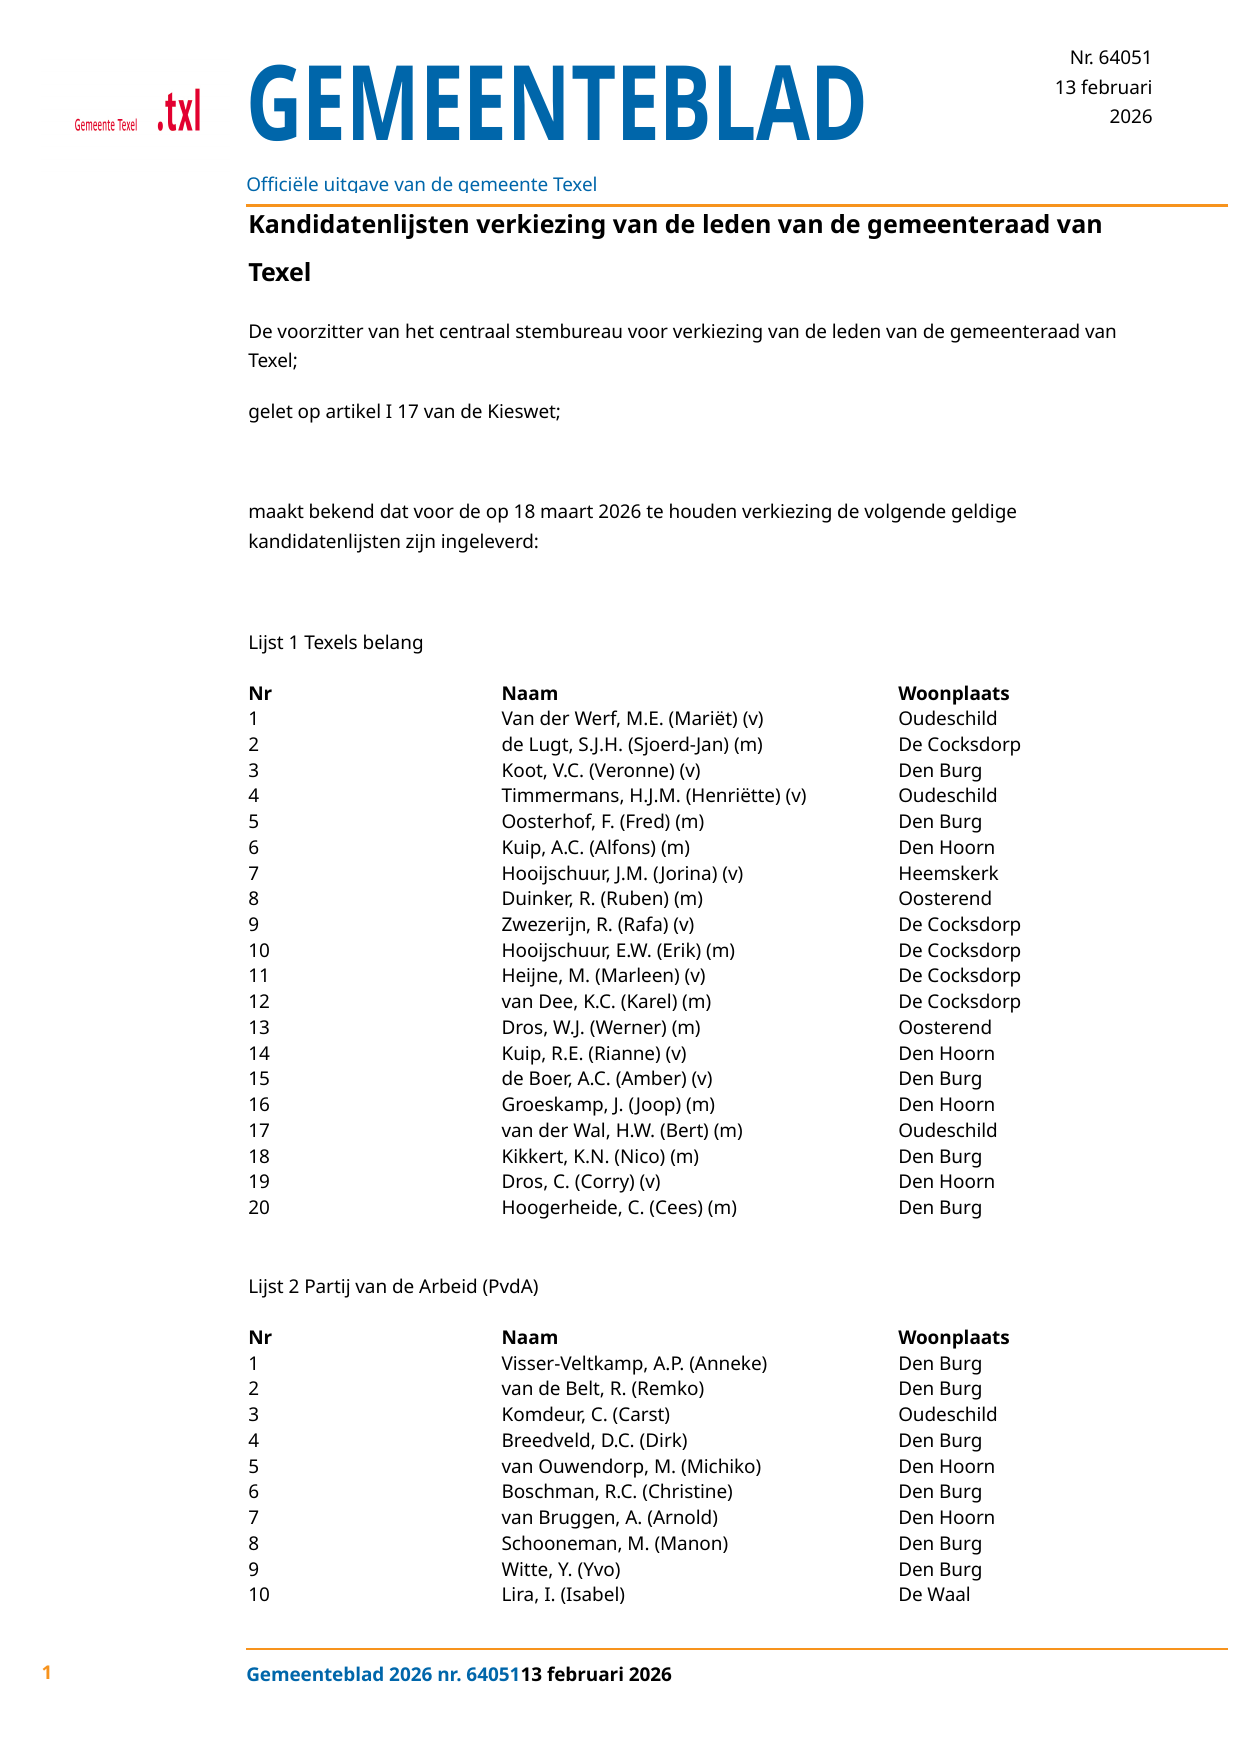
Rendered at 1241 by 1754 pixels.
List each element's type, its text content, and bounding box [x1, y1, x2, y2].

table_cell de Lugt, S.J.H. (Sjoerd-Jan) (m) [501, 731, 898, 757]
table_cell Den Burg [898, 1376, 1152, 1401]
table_cell van der Wal, H.W. (Bert) (m) [501, 1117, 898, 1143]
table_cell 3 [248, 757, 501, 783]
table_cell Den Hoorn [898, 1169, 1152, 1194]
table_cell Visser-Veltkamp, A.P. (Anneke) [501, 1350, 898, 1376]
table_cell Den Burg [898, 1066, 1152, 1091]
table_cell Hooijschuur, E.W. (Erik) (m) [501, 937, 898, 963]
table_cell 5 [248, 808, 501, 834]
table_cell Van der Werf, M.E. (Mariët) (v) [501, 705, 898, 731]
table_cell Boschman, R.C. (Christine) [501, 1479, 898, 1504]
text Kandidatenlijsten verkiezing van de leden van de gemeenteraad van Texel [248, 207, 1152, 288]
table_cell Oosterhof, F. (Fred) (m) [501, 808, 898, 834]
table_cell Komdeur, C. (Carst) [501, 1401, 898, 1427]
table_cell De Cocksdorp [898, 989, 1152, 1014]
table_cell 9 [248, 1556, 501, 1581]
table_cell 2 [248, 1376, 501, 1401]
table_cell 7 [248, 1504, 501, 1530]
table_header Naam [501, 680, 898, 705]
table_header Woonplaats [898, 1324, 1152, 1350]
table_cell Oudeschild [898, 1117, 1152, 1143]
table_cell 14 [248, 1040, 501, 1066]
table_cell Den Hoorn [898, 834, 1152, 860]
table_cell Den Burg [898, 1143, 1152, 1168]
table_cell Oudeschild [898, 783, 1152, 808]
text gelet op artikel I 17 van de Kieswet; [248, 398, 1152, 424]
table_cell Schooneman, M. (Manon) [501, 1530, 898, 1556]
table_cell Timmermans, H.J.M. (Henriëtte) (v) [501, 783, 898, 808]
table_cell Den Hoorn [898, 1091, 1152, 1117]
table_cell De Cocksdorp [898, 937, 1152, 963]
table_cell 10 [248, 937, 501, 963]
table_cell Oosterend [898, 886, 1152, 911]
text De voorzitter van het centraal stembureau voor verkiezing van de leden van de gemeenteraad van Texel; [248, 318, 1152, 373]
table_cell 8 [248, 1530, 501, 1556]
table_header Naam [501, 1324, 898, 1350]
table_cell 13 [248, 1014, 501, 1040]
picture [41, 47, 231, 172]
table_cell 1 [248, 705, 501, 731]
table_cell 6 [248, 1479, 501, 1504]
table_cell Den Burg [898, 1427, 1152, 1453]
table_cell Oosterend [898, 1014, 1152, 1040]
table_cell 18 [248, 1143, 501, 1168]
table_cell 11 [248, 963, 501, 988]
table_cell De Cocksdorp [898, 963, 1152, 988]
table_cell 15 [248, 1066, 501, 1091]
table_cell 17 [248, 1117, 501, 1143]
text Lijst 2 Partij van de Arbeid (PvdA) [248, 1274, 1152, 1299]
table_cell Oudeschild [898, 1401, 1152, 1427]
table_cell Kuip, R.E. (Rianne) (v) [501, 1040, 898, 1066]
table_cell De Cocksdorp [898, 911, 1152, 937]
table_cell van Ouwendorp, M. (Michiko) [501, 1453, 898, 1478]
table_cell 19 [248, 1169, 501, 1194]
table_cell Den Burg [898, 1350, 1152, 1376]
table_cell van de Belt, R. (Remko) [501, 1376, 898, 1401]
table_cell 3 [248, 1401, 501, 1427]
table_cell Den Hoorn [898, 1040, 1152, 1066]
table_cell Lira, I. (Isabel) [501, 1581, 898, 1607]
table_cell Hooijschuur, J.M. (Jorina) (v) [501, 860, 898, 886]
table_cell De Waal [898, 1581, 1152, 1607]
table_cell Den Burg [898, 757, 1152, 783]
table_cell Dros, C. (Corry) (v) [501, 1169, 898, 1194]
table_cell Witte, Y. (Yvo) [501, 1556, 898, 1581]
table_cell Den Hoorn [898, 1504, 1152, 1530]
table_cell 1 [248, 1350, 501, 1376]
table_cell Den Burg [898, 1194, 1152, 1220]
table_cell Hoogerheide, C. (Cees) (m) [501, 1194, 898, 1220]
table_cell Dros, W.J. (Werner) (m) [501, 1014, 898, 1040]
table_cell 9 [248, 911, 501, 937]
table_cell van Bruggen, A. (Arnold) [501, 1504, 898, 1530]
table_cell 4 [248, 1427, 501, 1453]
table_cell de Boer, A.C. (Amber) (v) [501, 1066, 898, 1091]
table_cell 5 [248, 1453, 501, 1478]
table_cell Heemskerk [898, 860, 1152, 886]
table_cell Duinker, R. (Ruben) (m) [501, 886, 898, 911]
table_cell Den Burg [898, 808, 1152, 834]
table_header Nr [248, 680, 501, 705]
table_cell Zwezerijn, R. (Rafa) (v) [501, 911, 898, 937]
table_header Nr [248, 1324, 501, 1350]
table_cell Kuip, A.C. (Alfons) (m) [501, 834, 898, 860]
table_cell Oudeschild [898, 705, 1152, 731]
table_cell Den Hoorn [898, 1453, 1152, 1478]
table_cell Breedveld, D.C. (Dirk) [501, 1427, 898, 1453]
table_cell 2 [248, 731, 501, 757]
table_cell 20 [248, 1194, 501, 1220]
table_cell Koot, V.C. (Veronne) (v) [501, 757, 898, 783]
table_cell 16 [248, 1091, 501, 1117]
table_cell van Dee, K.C. (Karel) (m) [501, 989, 898, 1014]
table_header Woonplaats [898, 680, 1152, 705]
table_cell De Cocksdorp [898, 731, 1152, 757]
table_cell 8 [248, 886, 501, 911]
text Lijst 1 Texels belang [248, 629, 1152, 655]
table_cell 12 [248, 989, 501, 1014]
table_cell Heijne, M. (Marleen) (v) [501, 963, 898, 988]
table_cell 6 [248, 834, 501, 860]
table_cell 4 [248, 783, 501, 808]
table_cell Den Burg [898, 1556, 1152, 1581]
table_cell Groeskamp, J. (Joop) (m) [501, 1091, 898, 1117]
table_cell Kikkert, K.N. (Nico) (m) [501, 1143, 898, 1168]
text maakt bekend dat voor de op 18 maart 2026 te houden verkiezing de volgende geldige kandidatenlijsten zijn ingeleverd: [248, 499, 1152, 554]
table_cell 7 [248, 860, 501, 886]
table_cell Den Burg [898, 1479, 1152, 1504]
table_cell Den Burg [898, 1530, 1152, 1556]
table_cell 10 [248, 1581, 501, 1607]
